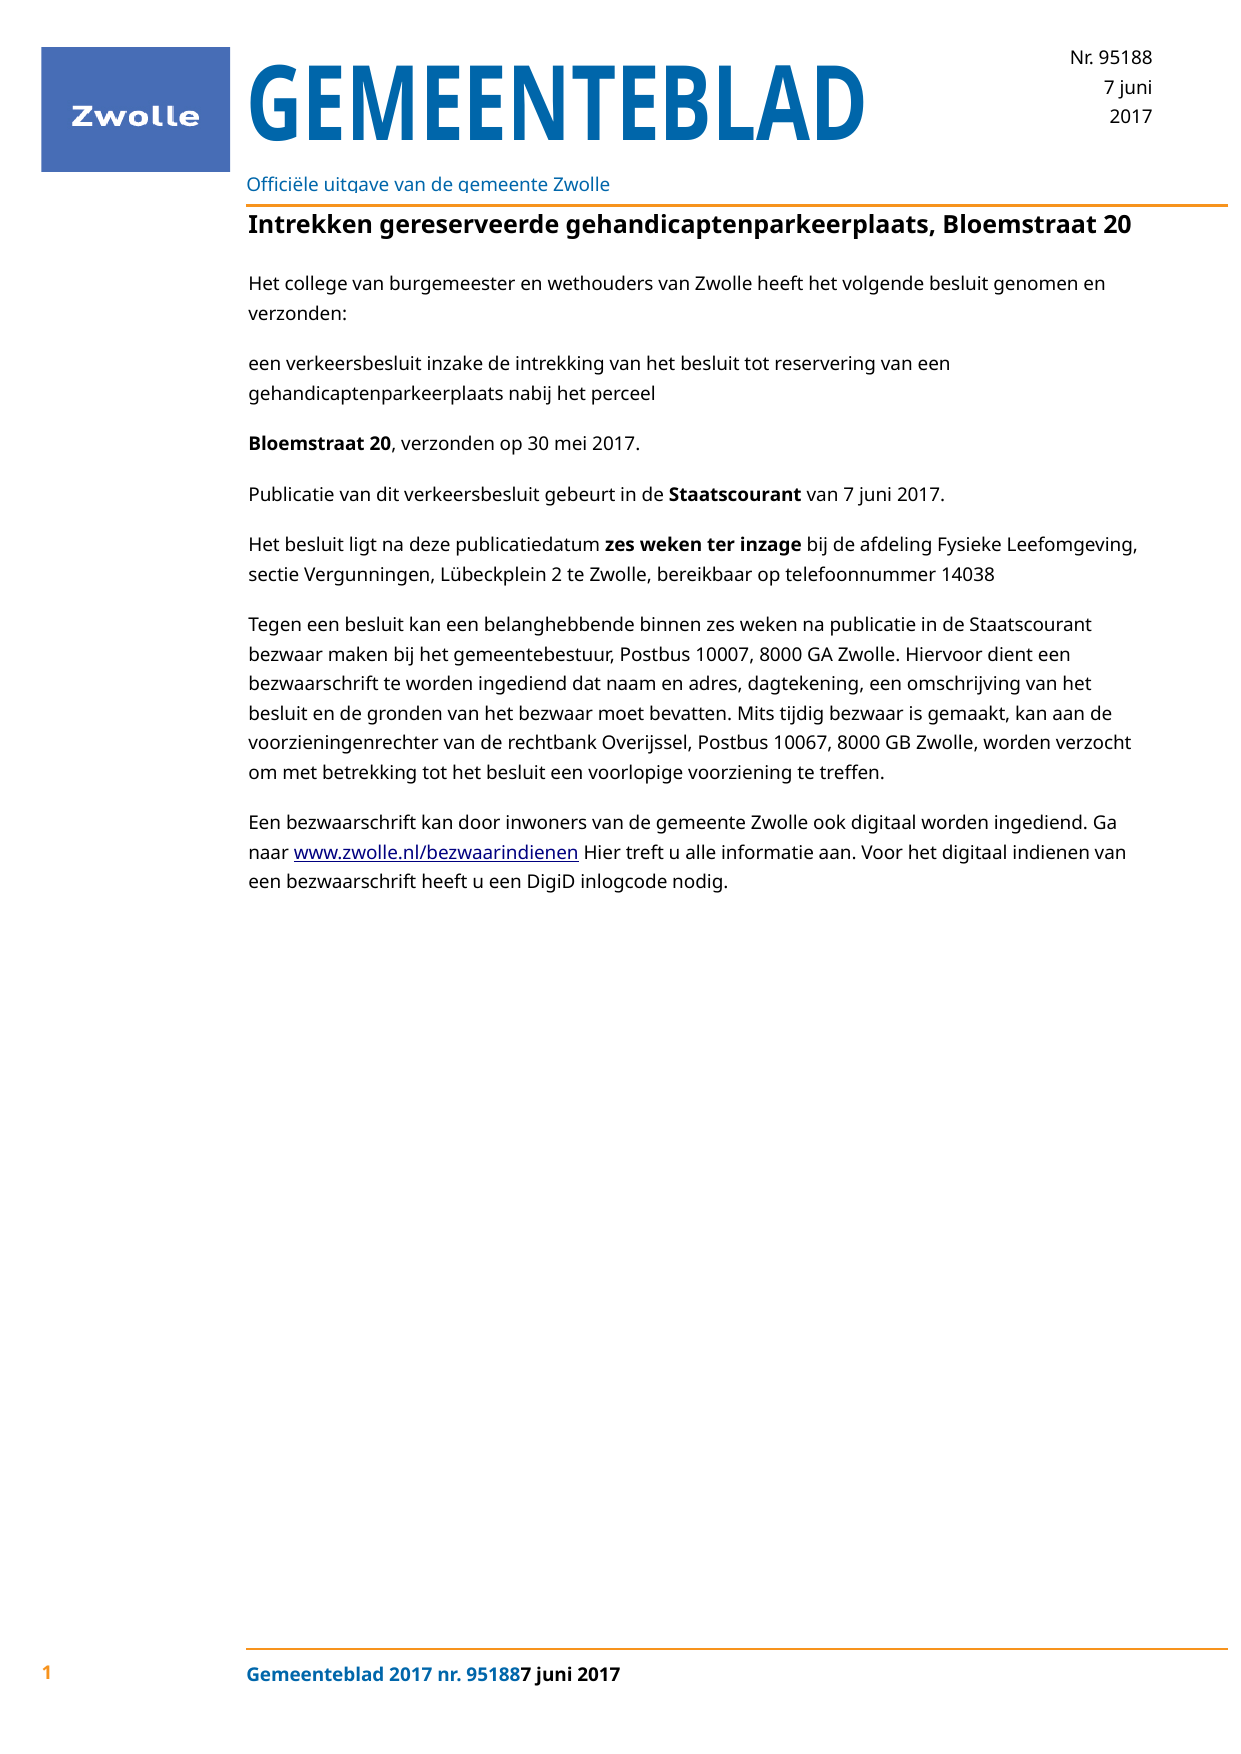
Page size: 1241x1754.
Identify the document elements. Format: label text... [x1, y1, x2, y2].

text Publicatie van dit verkeersbesluit gebeurt in de Staatscourant van 7 juni 2017. [248, 481, 1152, 506]
text Het besluit ligt na deze publicatiedatum zes weken ter inzage bij de afdeling Fysieke Leefomgeving, sectie Vergunningen, Lübeckplein 2 te Zwolle, bereikbaar op telefoonnummer 14038 [248, 531, 1152, 586]
picture [41, 47, 231, 172]
text Bloemstraat 20, verzonden op 30 mei 2017. [248, 430, 1152, 456]
text Tegen een besluit kan een belanghebbende binnen zes weken na publicatie in de Staatscourant bezwaar maken bij het gemeentebestuur, Postbus 10007, 8000 GA Zwolle. Hiervoor dient een bezwaarschrift te worden ingediend dat naam en adres, dagtekening, een omschrijving van het besluit en de gronden van het bezwaar moet bevatten. Mits tijdig bezwaar is gemaakt, kan aan de voorzieningenrechter van de rechtbank Overijssel, Postbus 10067, 8000 GB Zwolle, worden verzocht om met betrekking tot het besluit een voorlopige voorziening te treffen. [248, 611, 1152, 785]
text Een bezwaarschrift kan door inwoners van de gemeente Zwolle ook digitaal worden ingediend. Ga naar www.zwolle.nl/bezwaarindienen Hier treft u alle informatie aan. Voor het digitaal indienen van een bezwaarschrift heeft u een DigiD inlogcode nodig. [248, 809, 1152, 894]
text een verkeersbesluit inzake de intrekking van het besluit tot reservering van een gehandicaptenparkeerplaats nabij het perceel [248, 350, 1152, 406]
text Het college van burgemeester en wethouders van Zwolle heeft het volgende besluit genomen en verzonden: [248, 270, 1152, 326]
text Intrekken gereserveerde gehandicaptenparkeerplaats, Bloemstraat 20 [248, 207, 1152, 241]
